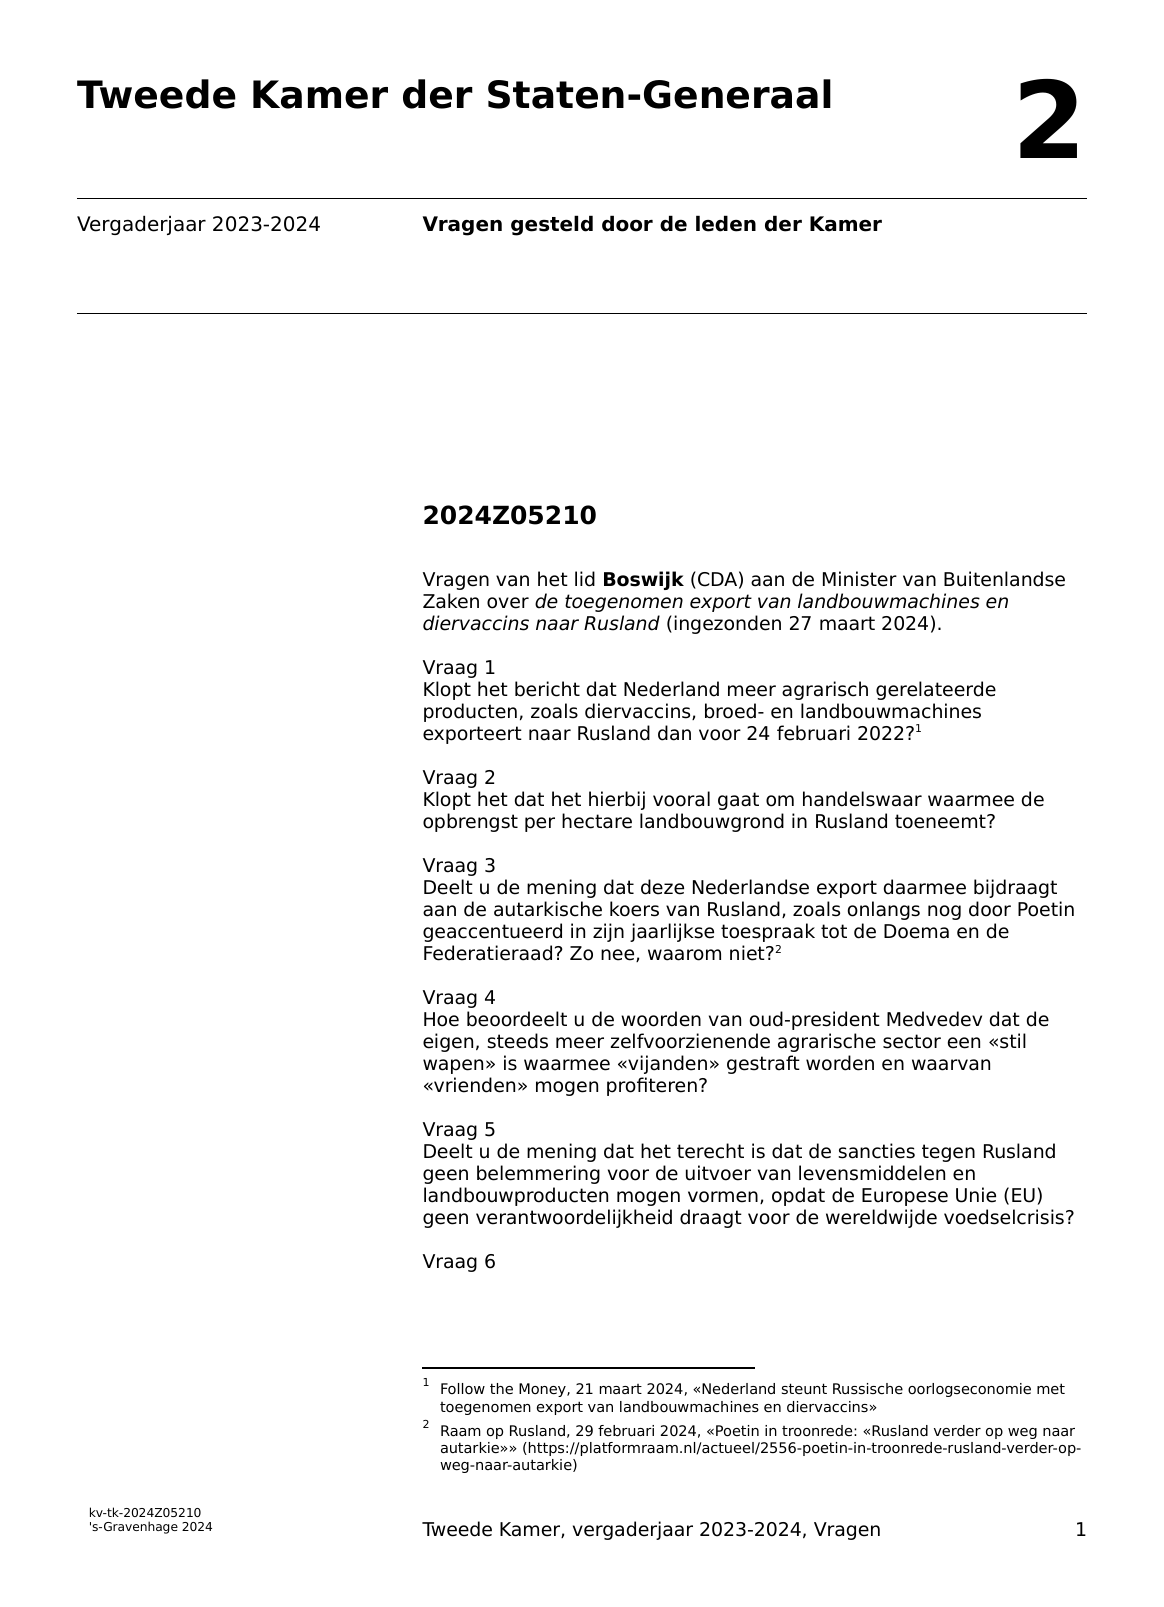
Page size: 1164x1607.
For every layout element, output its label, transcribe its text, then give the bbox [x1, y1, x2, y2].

text Deelt u de mening dat het terecht is dat de sancties tegen Rusland geen belemmering voor de uitvoer van levensmiddelen en landbouwproducten mogen vormen, opdat de Europese Unie (EU) geen verantwoordelijkheid draagt voor de wereldwijde voedselcrisis? [422, 1141, 1087, 1229]
table_header Tweede Kamer der Staten-Generaal [77, 59, 886, 198]
text Vraag 3 [422, 855, 1087, 877]
text kv-tk-2024Z05210 [88, 1506, 323, 1520]
text Vragen van het lid Boswijk (CDA) aan de Minister van Buitenlandse Zaken over de toegenomen export van landbouwmachines en diervaccins naar Rusland (ingezonden 27 maart 2024). [422, 569, 1087, 635]
text Follow the Money, 21 maart 2024, «Nederland steunt Russische oorlogseconomie met toegenomen export van landbouwmachines en diervaccins» [422, 1377, 1087, 1416]
text Vraag 1 [422, 657, 1087, 679]
text Klopt het dat het hierbij vooral gaat om handelswaar waarmee de opbrengst per hectare landbouwgrond in Rusland toeneemt? [422, 789, 1087, 833]
text Deelt u de mening dat deze Nederlandse export daarmee bijdraagt aan de autarkische koers van Rusland, zoals onlangs nog door Poetin geaccentueerd in zijn jaarlijkse toespraak tot de Doema en de Federatieraad? Zo nee, waarom niet? [422, 877, 1087, 965]
text Hoe beoordeelt u de woorden van oud-president Medvedev dat de eigen, steeds meer zelfvoorzienende agrarische sector een «stil wapen» is waarmee «vijanden» gestraft worden en waarvan «vrienden» mogen profiteren? [422, 1009, 1087, 1097]
text Raam op Rusland, 29 februari 2024, «Poetin in troonrede: «Rusland verder op weg naar autarkie»» (https://platformraam.nl/actueel/2556-poetin-in-troonrede-rusland-verder-op-weg-naar-autarkie) [422, 1418, 1087, 1474]
table_header 2 [886, 59, 1087, 198]
text Vraag 2 [422, 767, 1087, 789]
text Klopt het bericht dat Nederland meer agrarisch gerelateerde producten, zoals diervaccins, broed- en landbouwmachines exporteert naar Rusland dan voor 24 februari 2022? [422, 679, 1087, 745]
text Vraag 5 [422, 1119, 1087, 1141]
text 2024Z05210 [422, 501, 1087, 531]
text Vraag 6 [422, 1251, 1087, 1273]
table_cell Vragen gesteld door de leden der Kamer [422, 199, 1087, 313]
text Vraag 4 [422, 987, 1087, 1009]
text 's-Gravenhage 2024 [88, 1520, 323, 1534]
table_cell Vergaderjaar 2023-2024 [77, 199, 422, 313]
